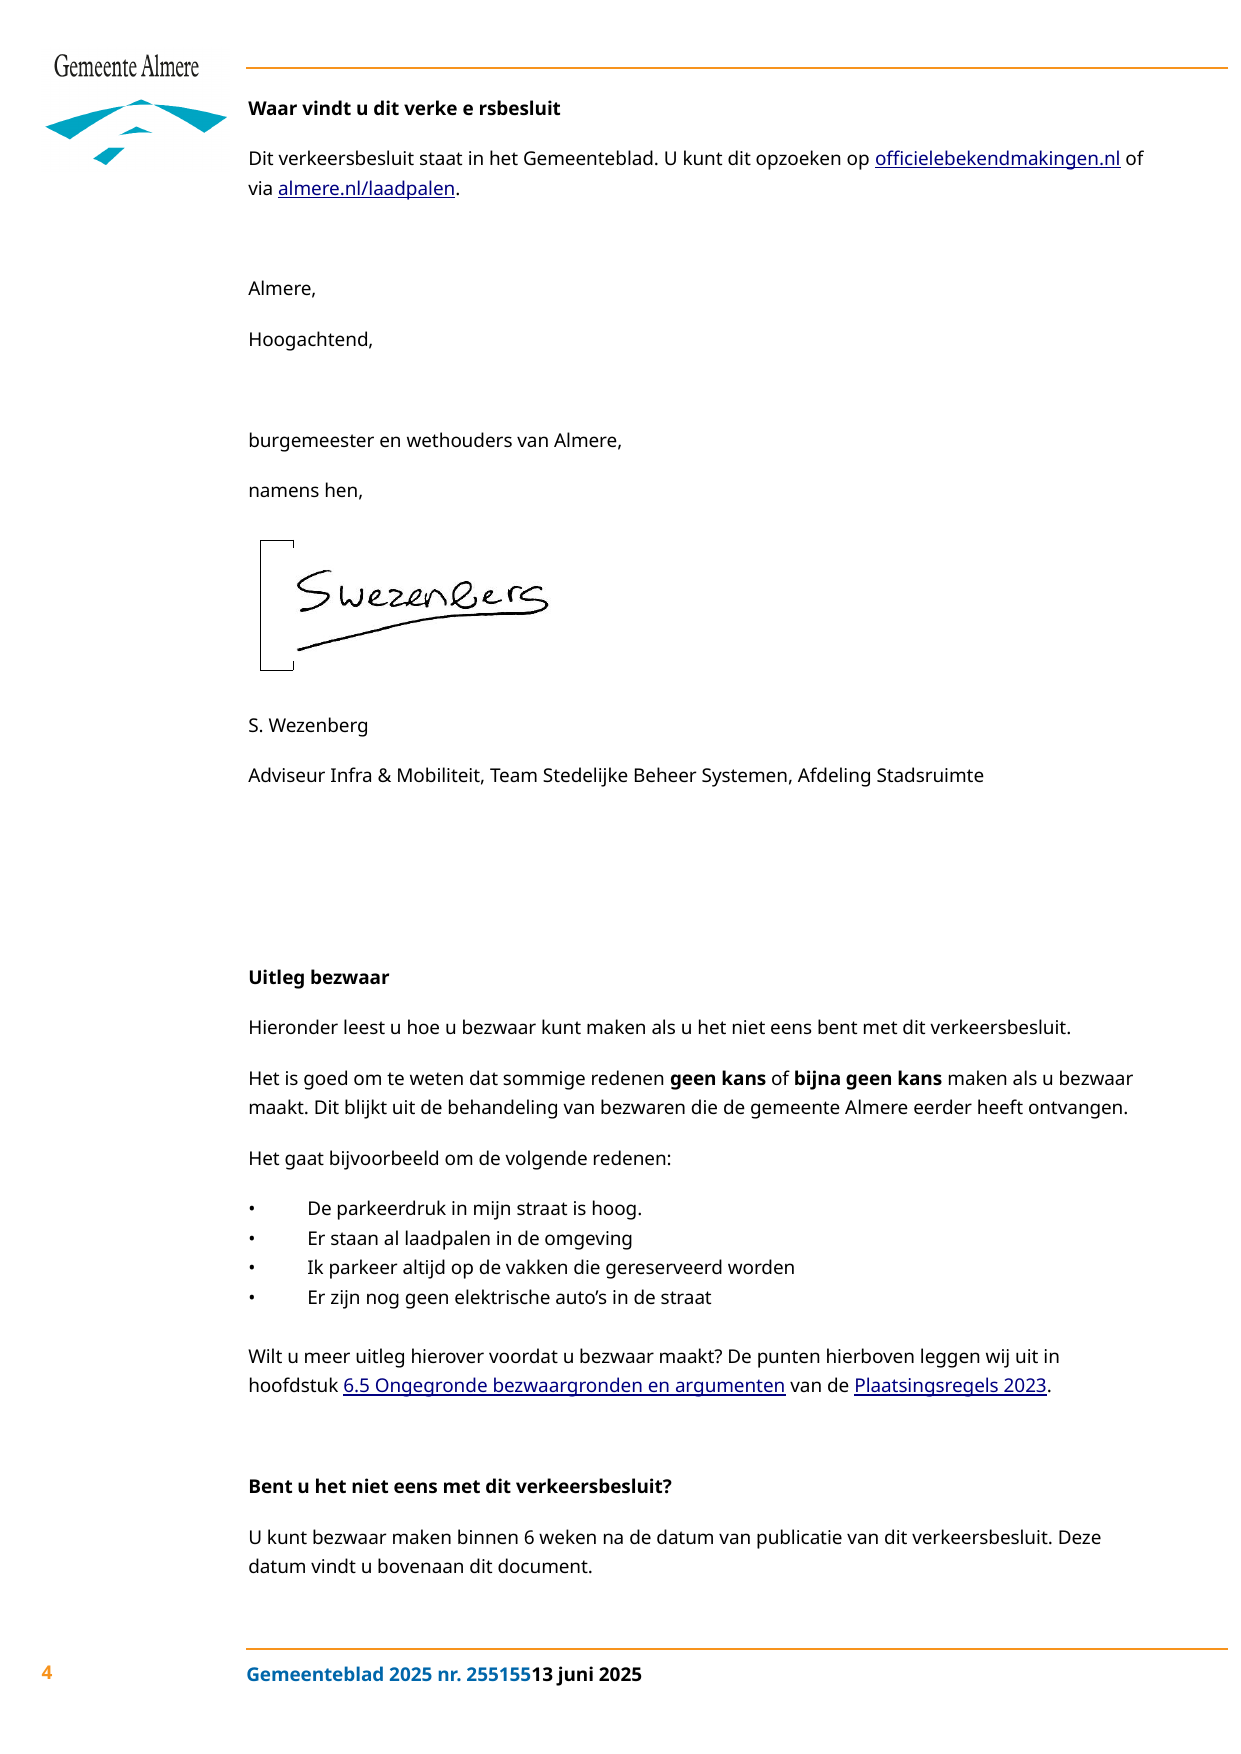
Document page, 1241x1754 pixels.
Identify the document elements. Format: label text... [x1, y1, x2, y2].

text Het is goed om te weten dat sommige redenen geen kans of bijna geen kans maken als u bezwaar maakt. Dit blijkt uit de behandeling van bezwaren die de gemeente Almere eerder heeft ontvangen. [248, 1065, 1152, 1120]
text Het gaat bijvoorbeeld om de volgende redenen: [248, 1145, 1152, 1171]
list De parkeerdruk in mijn straat is hoog. [248, 1195, 1152, 1221]
list Er zijn nog geen elektrische auto’s in de straat [248, 1284, 1152, 1310]
text namens hen, [248, 477, 1152, 503]
text Hieronder leest u hoe u bezwaar kunt maken als u het niet eens bent met dit verkeersbesluit. [248, 1014, 1152, 1040]
text Wilt u meer uitleg hierover voordat u bezwaar maakt? De punten hierboven leggen wij uit in hoofdstuk 6.5 Ongegronde bezwaargronden en argumenten van de Plaatsingsregels 2023. [248, 1343, 1152, 1398]
picture [268, 548, 576, 661]
list Ik parkeer altijd op de vakken die gereserveerd worden [248, 1254, 1152, 1280]
text Hoogachtend, [248, 326, 1152, 352]
text Waar vindt u dit verke e rsbesluit [248, 95, 1152, 121]
text U kunt bezwaar maken binnen 6 weken na de datum van publicatie van dit verkeersbesluit. Deze datum vindt u bovenaan dit document. [248, 1524, 1152, 1579]
text Dit verkeersbesluit staat in het Gemeenteblad. U kunt dit opzoeken op officielebekendmakingen.nl of via almere.nl/laadpalen. [248, 145, 1152, 201]
text Uitleg bezwaar [248, 964, 1152, 990]
list Er staan al laadpalen in de omgeving [248, 1225, 1152, 1251]
text S. Wezenberg [248, 712, 1152, 738]
picture [41, 47, 231, 172]
text Almere, [248, 276, 1152, 301]
text Adviseur Infra & Mobiliteit, Team Stedelijke Beheer Systemen, Afdeling Stadsruimte [248, 762, 1152, 788]
text Bent u het niet eens met dit verkeersbesluit? [248, 1473, 1152, 1499]
text burgemeester en wethouders van Almere, [248, 427, 1152, 453]
